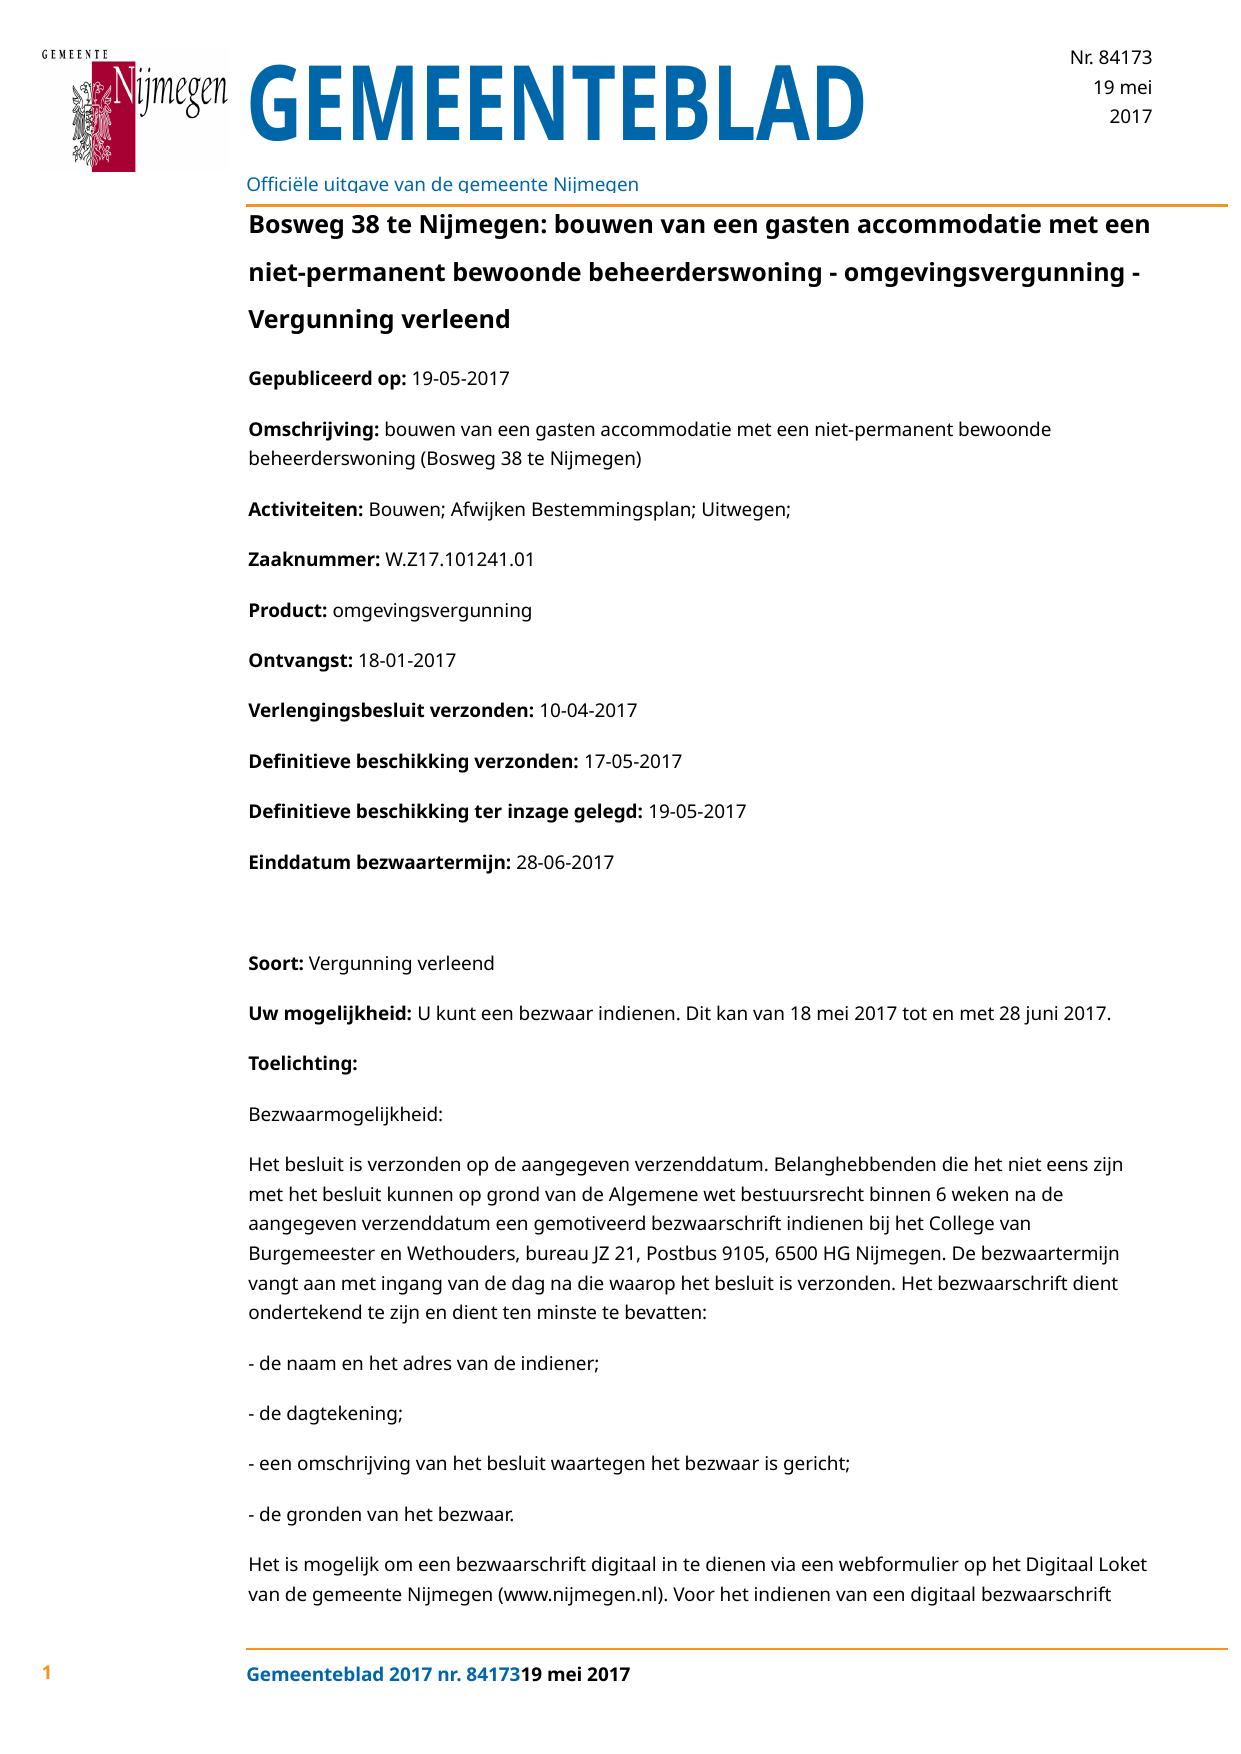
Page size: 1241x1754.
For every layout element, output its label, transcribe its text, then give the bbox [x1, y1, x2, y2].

text Bezwaarmogelijkheid: [248, 1101, 1152, 1127]
text Definitieve beschikking ter inzage gelegd: 19-05-2017 [248, 798, 1152, 824]
text Zaaknummer: W.Z17.101241.01 [248, 546, 1152, 572]
text Omschrijving: bouwen van een gasten accommodatie met een niet-permanent bewoonde beheerderswoning (Bosweg 38 te Nijmegen) [248, 416, 1152, 471]
text - de gronden van het bezwaar. [248, 1501, 1152, 1527]
text Soort: Vergunning verleend [248, 950, 1152, 975]
text Gepubliceerd op: 19-05-2017 [248, 366, 1152, 391]
text Toelichting: [248, 1051, 1152, 1076]
text Einddatum bezwaartermijn: 28-06-2017 [248, 849, 1152, 874]
text Product: omgevingsvergunning [248, 597, 1152, 622]
text Definitieve beschikking verzonden: 17-05-2017 [248, 748, 1152, 774]
text Verlengingsbesluit verzonden: 10-04-2017 [248, 698, 1152, 723]
text - de dagtekening; [248, 1400, 1152, 1426]
picture [41, 47, 231, 172]
text Ontvangst: 18-01-2017 [248, 647, 1152, 673]
text Bosweg 38 te Nijmegen: bouwen van een gasten accommodatie met een niet-permanent bewoonde beheerderswoning - omgevingsvergunning - Vergunning verleend [248, 207, 1152, 336]
text - de naam en het adres van de indiener; [248, 1350, 1152, 1375]
text - een omschrijving van het besluit waartegen het bezwaar is gericht; [248, 1451, 1152, 1476]
text Activiteiten: Bouwen; Afwijken Bestemmingsplan; Uitwegen; [248, 496, 1152, 522]
text Uw mogelijkheid: U kunt een bezwaar indienen. Dit kan van 18 mei 2017 tot en met 28 juni 2017. [248, 1000, 1152, 1026]
text Het besluit is verzonden op de aangegeven verzenddatum. Belanghebbenden die het niet eens zijn met het besluit kunnen op grond van de Algemene wet bestuursrecht binnen 6 weken na de aangegeven verzenddatum een gemotiveerd bezwaarschrift indienen bij het College van Burgemeester en Wethouders, bureau JZ 21, Postbus 9105, 6500 HG Nijmegen. De bezwaartermijn vangt aan met ingang van de dag na die waarop het besluit is verzonden. Het bezwaarschrift dient ondertekend te zijn en dient ten minste te bevatten: [248, 1151, 1152, 1325]
text Het is mogelijk om een bezwaarschrift digitaal in te dienen via een webformulier op het Digitaal Loket van de gemeente Nijmegen (www.nijmegen.nl). Voor het indienen van een digitaal bezwaarschrift [248, 1551, 1152, 1607]
